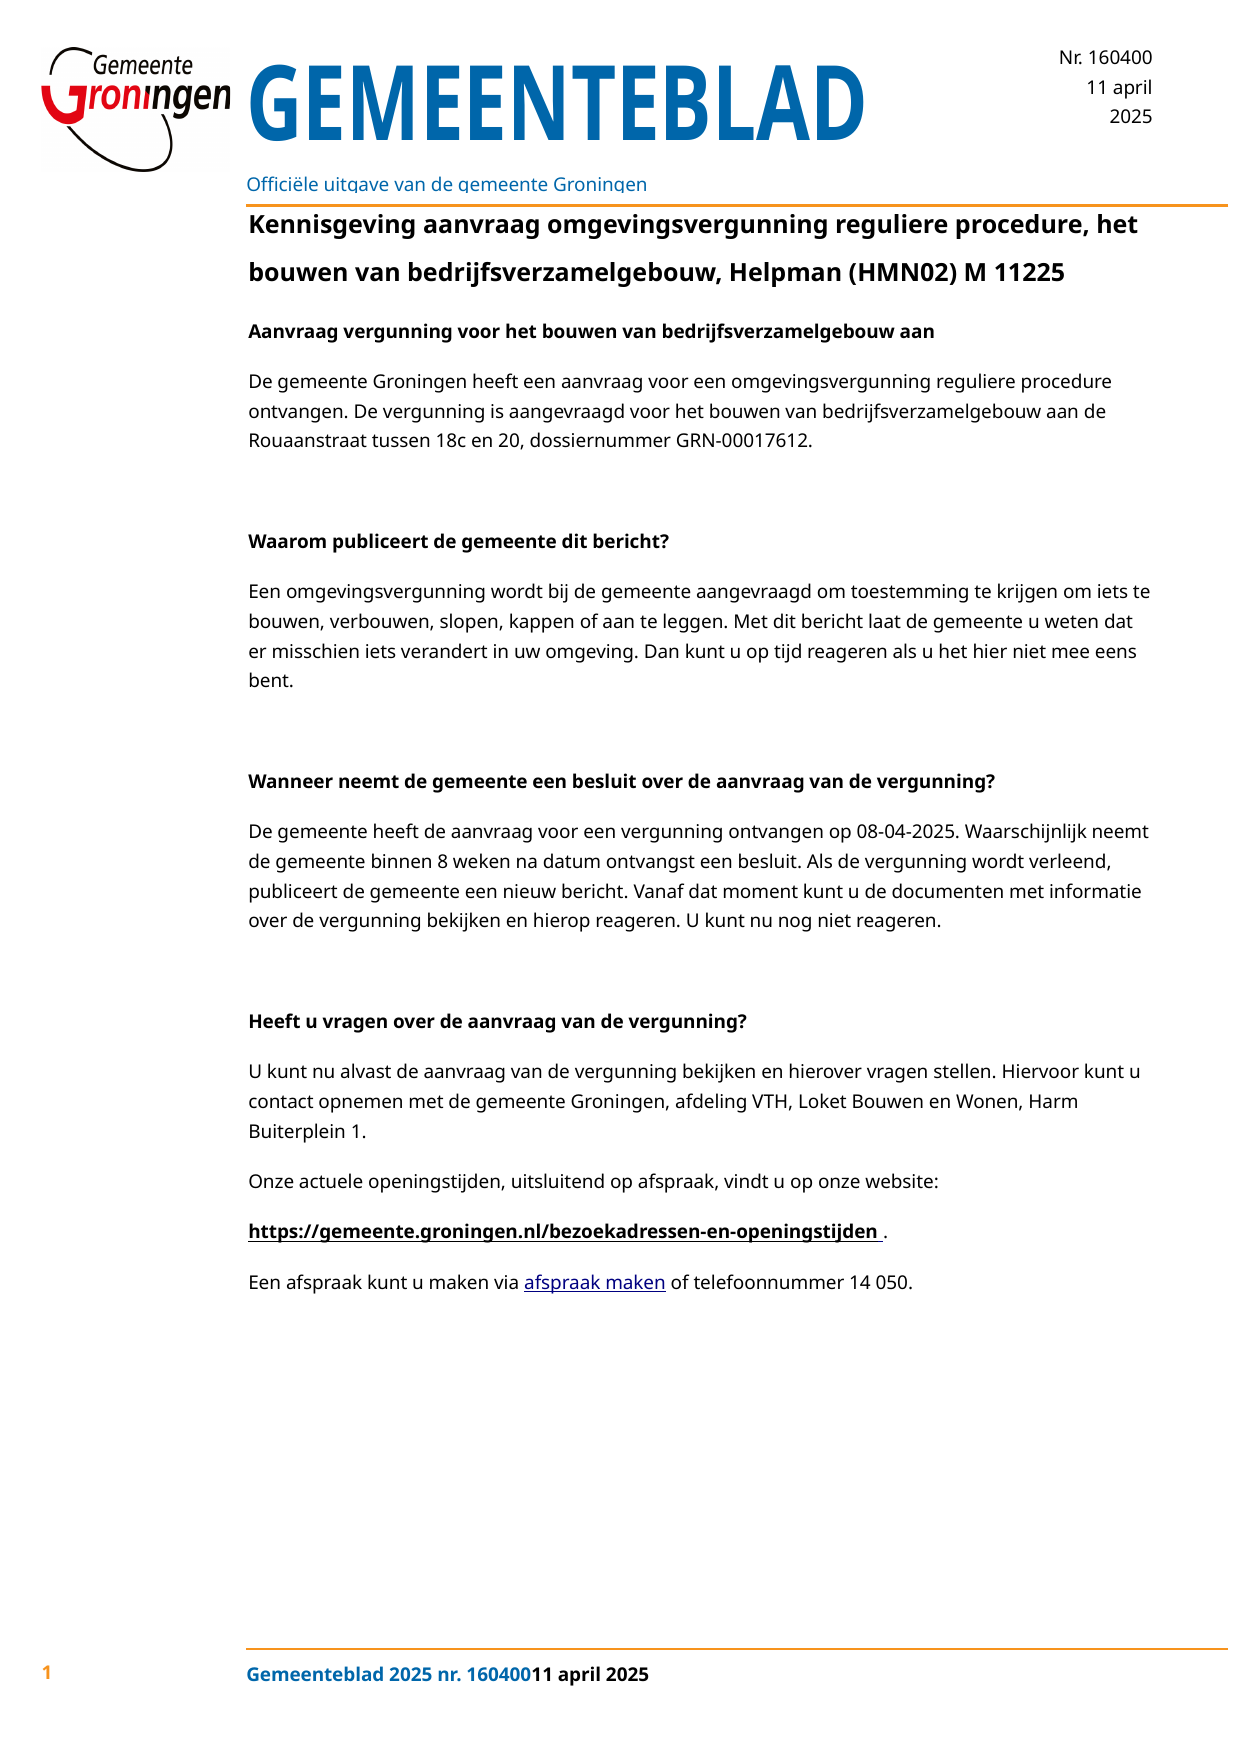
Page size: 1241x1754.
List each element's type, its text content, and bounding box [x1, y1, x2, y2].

text De gemeente heeft de aanvraag voor een vergunning ontvangen op 08-04-2025. Waarschijnlijk neemt de gemeente binnen 8 weken na datum ontvangst een besluit. Als de vergunning wordt verleend, publiceert de gemeente een nieuw bericht. Vanaf dat moment kunt u de documenten met informatie over de vergunning bekijken en hierop reageren. U kunt nu nog niet reageren. [248, 819, 1152, 933]
text Aanvraag vergunning voor het bouwen van bedrijfsverzamelgebouw aan [248, 318, 1152, 344]
picture [41, 47, 231, 172]
text Heeft u vragen over de aanvraag van de vergunning? [248, 1008, 1152, 1034]
text Kennisgeving aanvraag omgevingsvergunning reguliere procedure, het bouwen van bedrijfsverzamelgebouw, Helpman (HMN02) M 11225 [248, 207, 1152, 288]
text https://gemeente.groningen.nl/bezoekadressen-en-openingstijden . [248, 1219, 1152, 1244]
text Een afspraak kunt u maken via afspraak maken of telefoonnummer 14 050. [248, 1269, 1152, 1295]
text Onze actuele openingstijden, uitsluitend op afspraak, vindt u op onze website: [248, 1168, 1152, 1194]
text De gemeente Groningen heeft een aanvraag voor een omgevingsvergunning reguliere procedure ontvangen. De vergunning is aangevraagd voor het bouwen van bedrijfsverzamelgebouw aan de Rouaanstraat tussen 18c en 20, dossiernummer GRN-00017612. [248, 368, 1152, 453]
text U kunt nu alvast de aanvraag van de vergunning bekijken en hierover vragen stellen. Hiervoor kunt u contact opnemen met de gemeente Groningen, afdeling VTH, Loket Bouwen en Wonen, Harm Buiterplein 1. [248, 1059, 1152, 1144]
text Wanneer neemt de gemeente een besluit over de aanvraag van de vergunning? [248, 768, 1152, 794]
text Waarom publiceert de gemeente dit bericht? [248, 528, 1152, 554]
text Een omgevingsvergunning wordt bij de gemeente aangevraagd om toestemming te krijgen om iets te bouwen, verbouwen, slopen, kappen of aan te leggen. Met dit bericht laat de gemeente u weten dat er misschien iets verandert in uw omgeving. Dan kunt u op tijd reageren als u het hier niet mee eens bent. [248, 579, 1152, 693]
